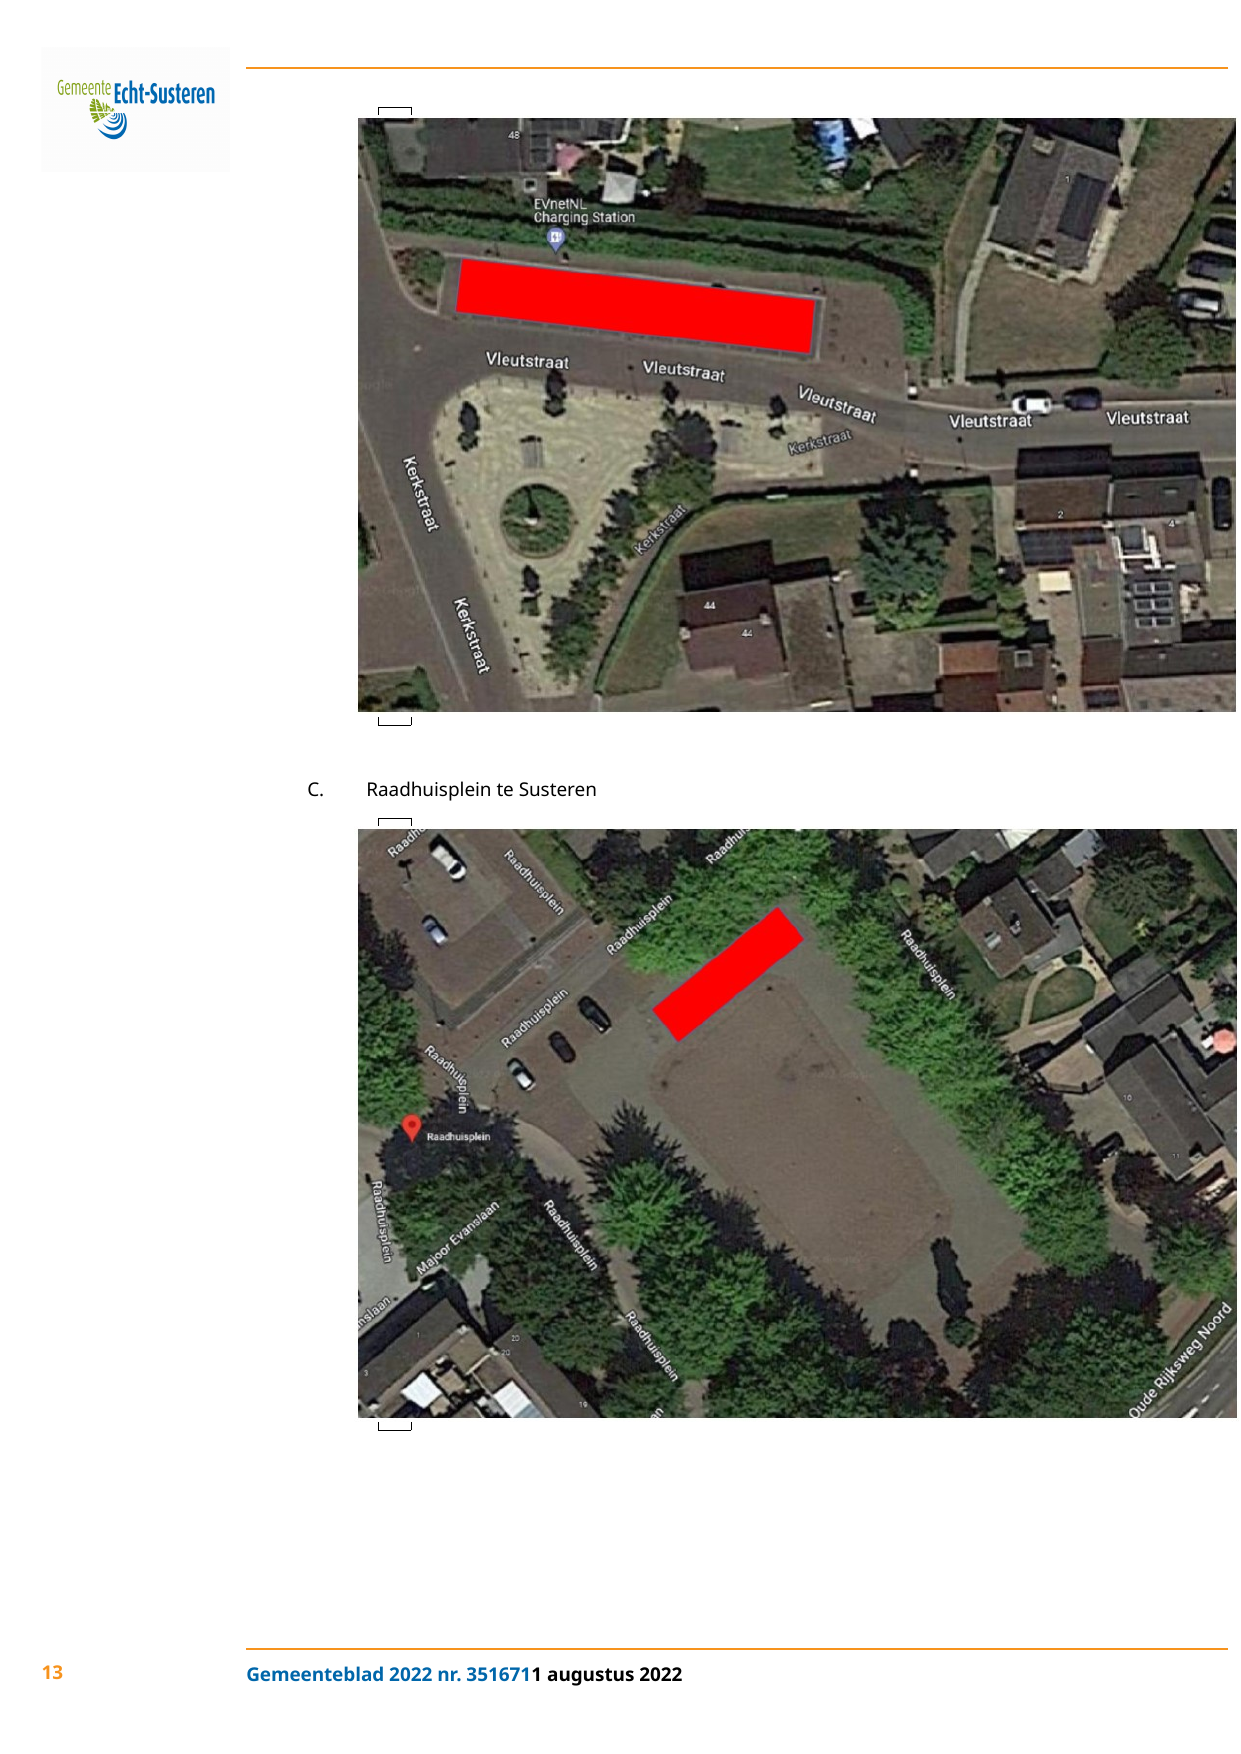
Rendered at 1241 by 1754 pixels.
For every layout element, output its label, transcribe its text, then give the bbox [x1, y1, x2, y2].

list Raadhuisplein te Susteren [307, 776, 1152, 802]
picture [354, 826, 1240, 1422]
picture [354, 115, 1240, 717]
picture [41, 47, 231, 172]
